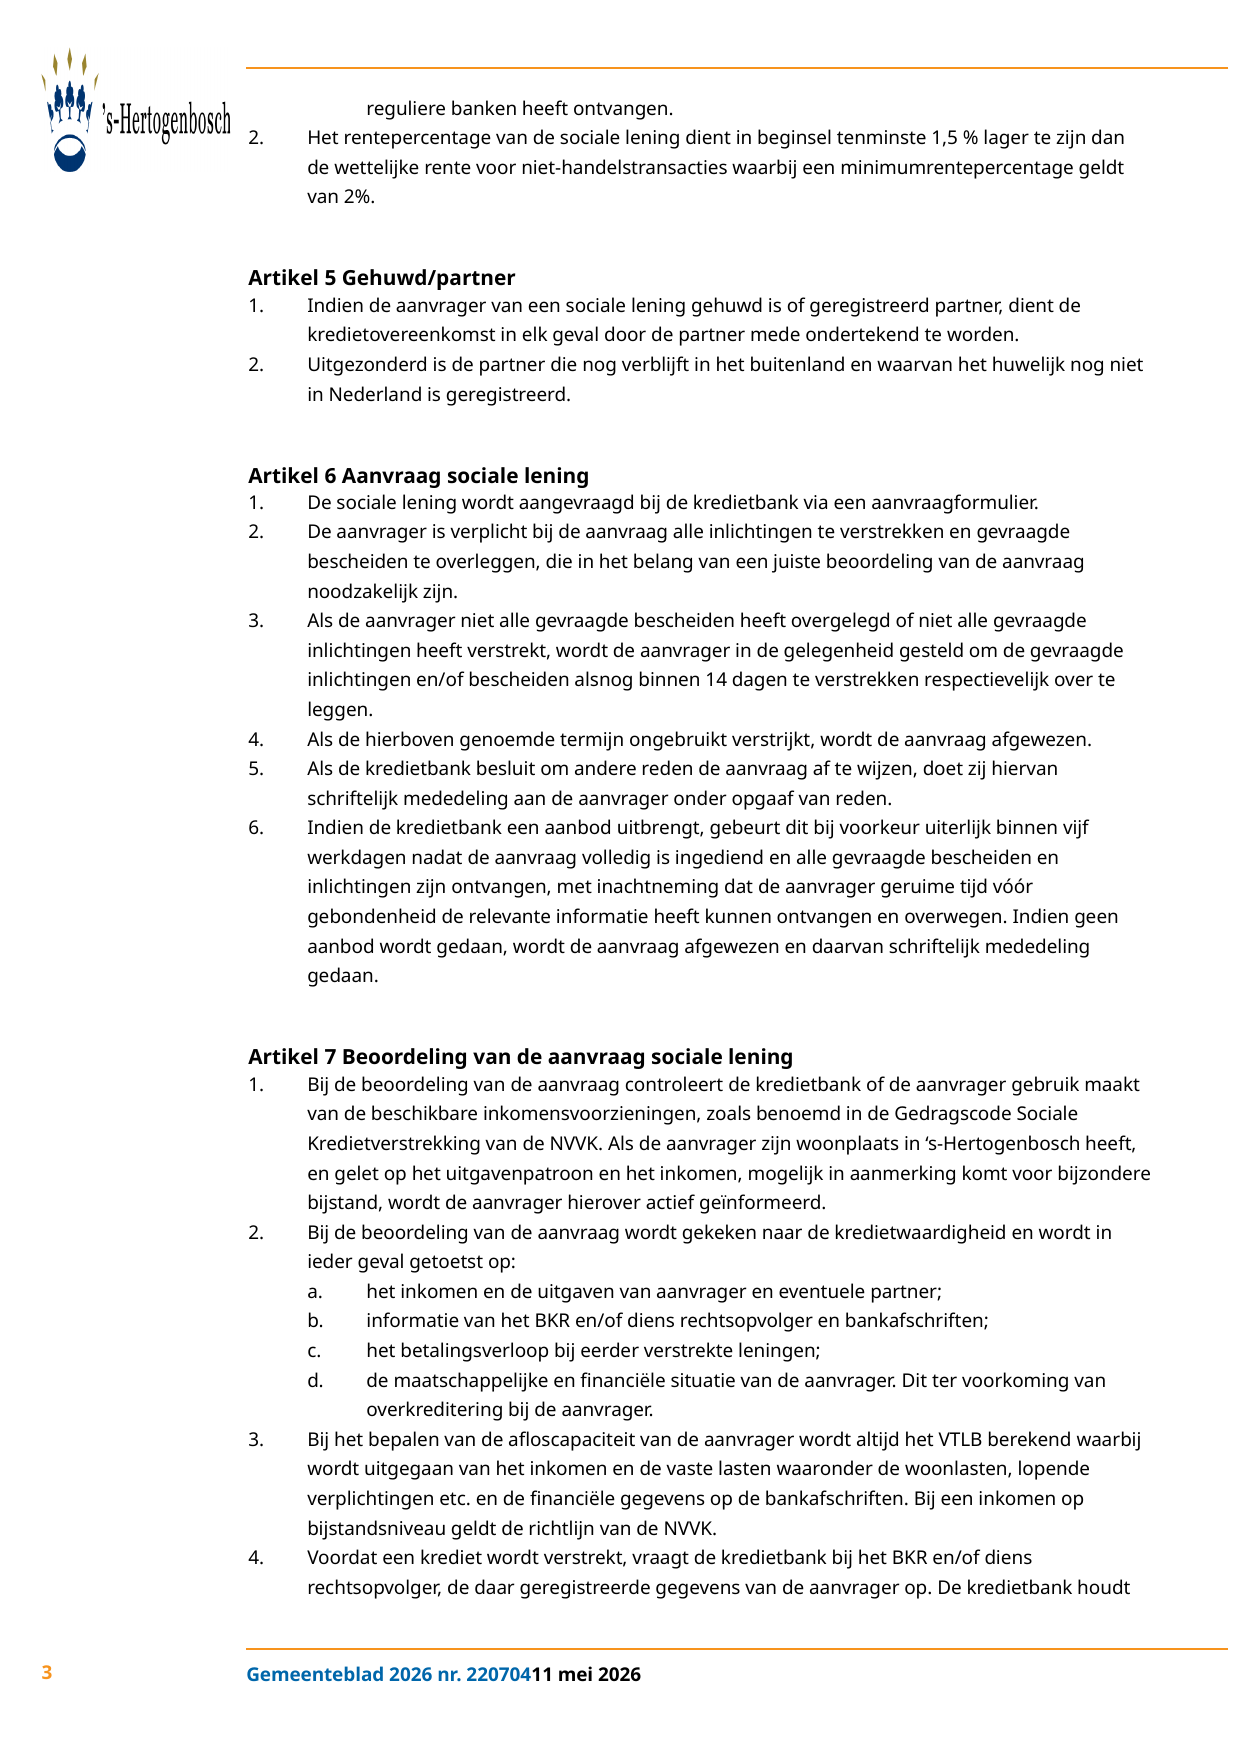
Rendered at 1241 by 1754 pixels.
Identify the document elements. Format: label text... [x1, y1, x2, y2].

list Als de kredietbank besluit om andere reden de aanvraag af te wijzen, doet zij hiervan schriftelijk mededeling aan de aanvrager onder opgaaf van reden. [248, 755, 1152, 811]
list het betalingsverloop bij eerder verstrekte leningen; [307, 1337, 1152, 1363]
list het inkomen en de uitgaven van aanvrager en eventuele partner; [307, 1278, 1152, 1304]
list Uitgezonderd is de partner die nog verblijft in het buitenland en waarvan het huwelijk nog niet in Nederland is geregistreerd. [248, 351, 1152, 406]
text Artikel 5 Gehuwd/partner [248, 263, 1152, 292]
list Bij de beoordeling van de aanvraag controleert de kredietbank of de aanvrager gebruik maakt van de beschikbare inkomensvoorzieningen, zoals benoemd in de Gedragscode Sociale Kredietverstrekking van de NVVK. Als de aanvrager zijn woonplaats in ‘s-Hertogenbosch heeft, en gelet op het uitgavenpatroon en het inkomen, mogelijk in aanmerking komt voor bijzondere bijstand, wordt de aanvrager hierover actief geïnformeerd. [248, 1071, 1152, 1215]
list reguliere banken heeft ontvangen. [307, 95, 1152, 121]
list informatie van het BKR en/of diens rechtsopvolger en bankafschriften; [307, 1308, 1152, 1333]
list Het rentepercentage van de sociale lening dient in beginsel tenminste 1,5 % lager te zijn dan de wettelijke rente voor niet-handelstransacties waarbij een minimumrentepercentage geldt van 2%. [248, 124, 1152, 209]
list de maatschappelijke en financiële situatie van de aanvrager. Dit ter voorkoming van overkreditering bij de aanvrager. [307, 1367, 1152, 1422]
text Artikel 6 Aanvraag sociale lening [248, 461, 1152, 489]
list Bij het bepalen van de afloscapaciteit van de aanvrager wordt altijd het VTLB berekend waarbij wordt uitgegaan van het inkomen en de vaste lasten waaronder de woonlasten, lopende verplichtingen etc. en de financiële gegevens op de bankafschriften. Bij een inkomen op bijstandsniveau geldt de richtlijn van de NVVK. [248, 1426, 1152, 1540]
list Indien de kredietbank een aanbod uitbrengt, gebeurt dit bij voorkeur uiterlijk binnen vijf werkdagen nadat de aanvraag volledig is ingediend en alle gevraagde bescheiden en inlichtingen zijn ontvangen, met inachtneming dat de aanvrager geruime tijd vóór gebondenheid de relevante informatie heeft kunnen ontvangen en overwegen. Indien geen aanbod wordt gedaan, wordt de aanvraag afgewezen en daarvan schriftelijk mededeling gedaan. [248, 814, 1152, 988]
list De aanvrager is verplicht bij de aanvraag alle inlichtingen te verstrekken en gevraagde bescheiden te overleggen, die in het belang van een juiste beoordeling van de aanvraag noodzakelijk zijn. [248, 519, 1152, 604]
list Als de aanvrager niet alle gevraagde bescheiden heeft overgelegd of niet alle gevraagde inlichtingen heeft verstrekt, wordt de aanvrager in de gelegenheid gesteld om de gevraagde inlichtingen en/of bescheiden alsnog binnen 14 dagen te verstrekken respectievelijk over te leggen. [248, 607, 1152, 722]
list Bij de beoordeling van de aanvraag wordt gekeken naar de kredietwaardigheid en wordt in ieder geval getoetst op: [248, 1219, 1152, 1274]
list Indien de aanvrager van een sociale lening gehuwd is of geregistreerd partner, dient de kredietovereenkomst in elk geval door de partner mede ondertekend te worden. [248, 292, 1152, 347]
list Voordat een krediet wordt verstrekt, vraagt de kredietbank bij het BKR en/of diens rechtsopvolger, de daar geregistreerde gegevens van de aanvrager op. De kredietbank houdt [248, 1544, 1152, 1599]
list De sociale lening wordt aangevraagd bij de kredietbank via een aanvraagformulier. [248, 489, 1152, 515]
picture [41, 47, 231, 172]
list Als de hierboven genoemde termijn ongebruikt verstrijkt, wordt de aanvraag afgewezen. [248, 726, 1152, 752]
text Artikel 7 Beoordeling van de aanvraag sociale lening [248, 1042, 1152, 1071]
